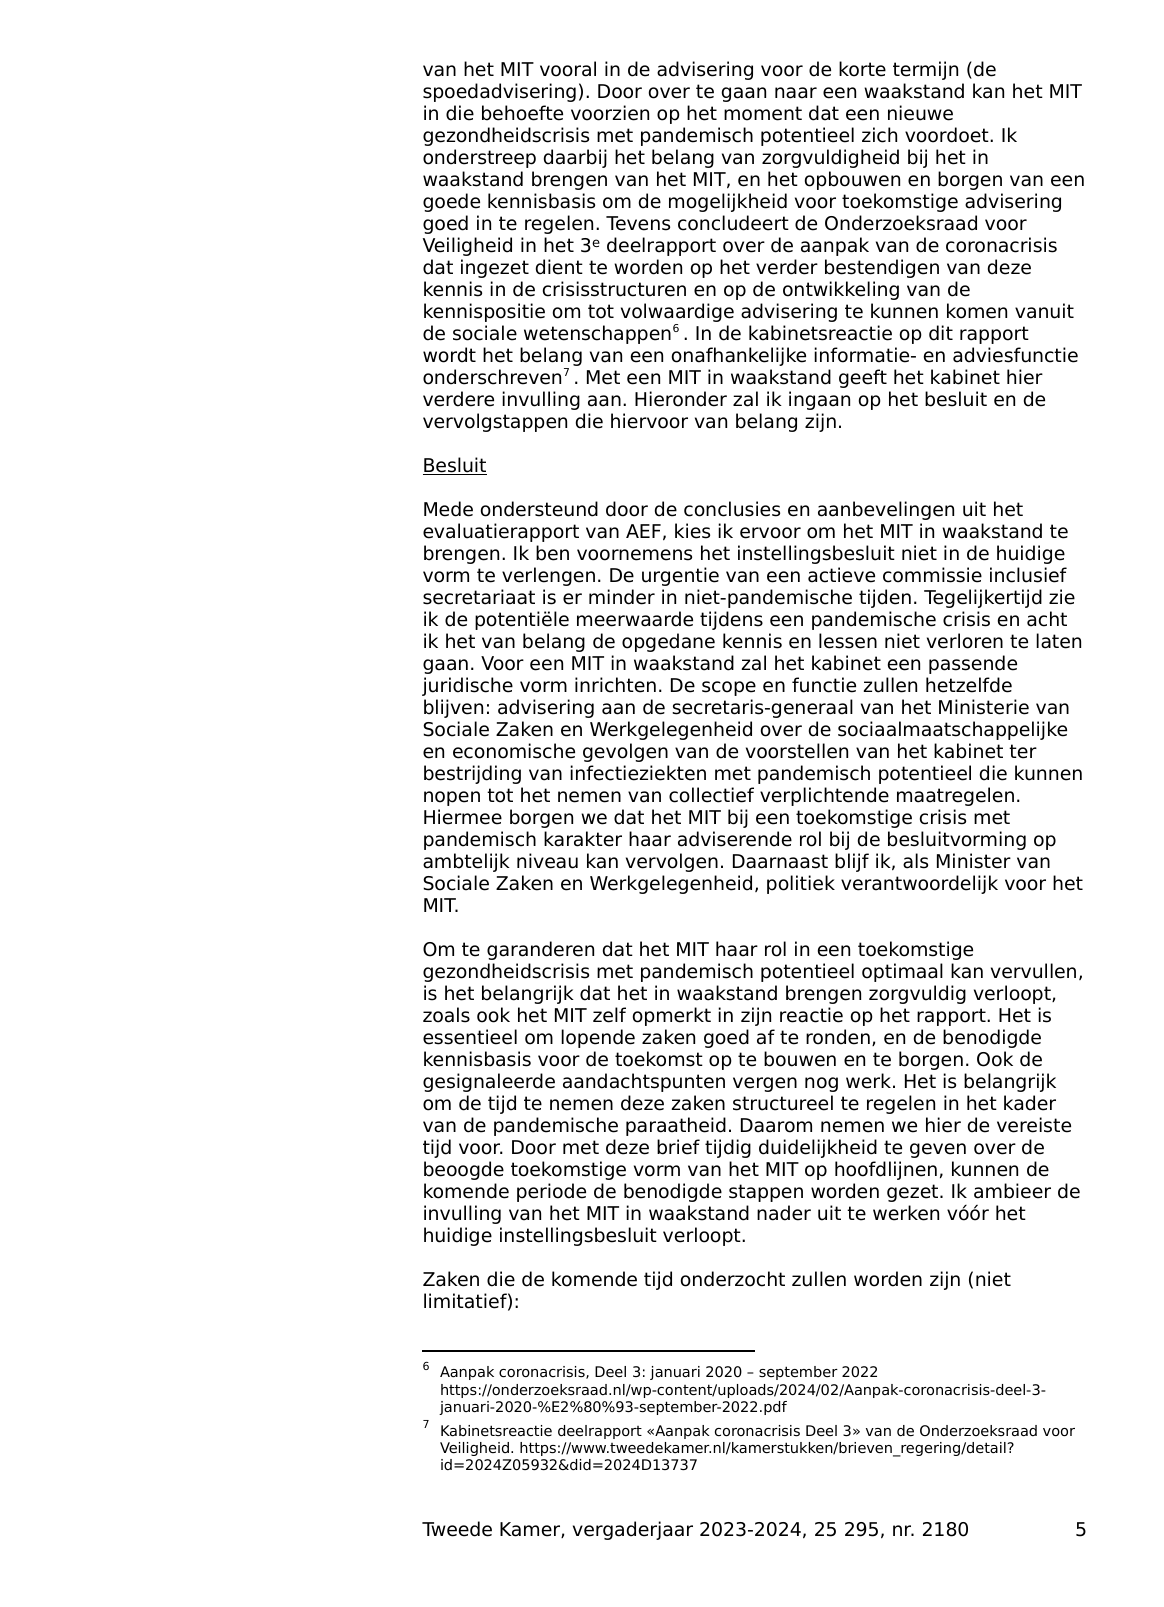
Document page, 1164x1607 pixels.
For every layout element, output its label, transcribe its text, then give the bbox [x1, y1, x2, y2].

text Zaken die de komende tijd onderzocht zullen worden zijn (niet limitatief): [422, 1269, 1087, 1313]
text Kabinetsreactie deelrapport «Aanpak coronacrisis Deel 3» van de Onderzoeksraad voor Veiligheid. https://www.tweedekamer.nl/kamerstukken/brieven_regering/detail?id=2024Z05932&did=2024D13737 [422, 1418, 1087, 1474]
subtitle Besluit [422, 455, 1087, 477]
text van het MIT vooral in de advisering voor de korte termijn (de spoedadvisering). Door over te gaan naar een waakstand kan het MIT in die behoefte voorzien op het moment dat een nieuwe gezondheidscrisis met pandemisch potentieel zich voordoet. Ik onderstreep daarbij het belang van zorgvuldigheid bij het in waakstand brengen van het MIT, en het opbouwen en borgen van een goede kennisbasis om de mogelijkheid voor toekomstige advisering goed in te regelen. Tevens concludeert de Onderzoeksraad voor Veiligheid in het 3e deelrapport over de aanpak van de coronacrisis dat ingezet dient te worden op het verder bestendigen van deze kennis in de crisisstructuren en op de ontwikkeling van de kennispositie om tot volwaardige advisering te kunnen komen vanuit de sociale wetenschappen. In de kabinetsreactie op dit rapport wordt het belang van een onafhankelijke informatie- en adviesfunctie onderschreven. Met een MIT in waakstand geeft het kabinet hier verdere invulling aan. Hieronder zal ik ingaan op het besluit en de vervolgstappen die hiervoor van belang zijn. [422, 59, 1087, 433]
text Aanpak coronacrisis, Deel 3: januari 2020 – september 2022 https://onderzoeksraad.nl/wp-content/uploads/2024/02/Aanpak-coronacrisis-deel-3-januari-2020-%E2%80%93-september-2022.pdf [422, 1360, 1087, 1416]
text Om te garanderen dat het MIT haar rol in een toekomstige gezondheidscrisis met pandemisch potentieel optimaal kan vervullen, is het belangrijk dat het in waakstand brengen zorgvuldig verloopt, zoals ook het MIT zelf opmerkt in zijn reactie op het rapport. Het is essentieel om lopende zaken goed af te ronden, en de benodigde kennisbasis voor de toekomst op te bouwen en te borgen. Ook de gesignaleerde aandachtspunten vergen nog werk. Het is belangrijk om de tijd te nemen deze zaken structureel te regelen in het kader van de pandemische paraatheid. Daarom nemen we hier de vereiste tijd voor. Door met deze brief tijdig duidelijkheid te geven over de beoogde toekomstige vorm van het MIT op hoofdlijnen, kunnen de komende periode de benodigde stappen worden gezet. Ik ambieer de invulling van het MIT in waakstand nader uit te werken vóór het huidige instellingsbesluit verloopt. [422, 939, 1087, 1247]
text Mede ondersteund door de conclusies en aanbevelingen uit het evaluatierapport van AEF, kies ik ervoor om het MIT in waakstand te brengen. Ik ben voornemens het instellingsbesluit niet in de huidige vorm te verlengen. De urgentie van een actieve commissie inclusief secretariaat is er minder in niet-pandemische tijden. Tegelijkertijd zie ik de potentiële meerwaarde tijdens een pandemische crisis en acht ik het van belang de opgedane kennis en lessen niet verloren te laten gaan. Voor een MIT in waakstand zal het kabinet een passende juridische vorm inrichten. De scope en functie zullen hetzelfde blijven: advisering aan de secretaris-generaal van het Ministerie van Sociale Zaken en Werkgelegenheid over de sociaalmaatschappelijke en economische gevolgen van de voorstellen van het kabinet ter bestrijding van infectieziekten met pandemisch potentieel die kunnen nopen tot het nemen van collectief verplichtende maatregelen. Hiermee borgen we dat het MIT bij een toekomstige crisis met pandemisch karakter haar adviserende rol bij de besluitvorming op ambtelijk niveau kan vervolgen. Daarnaast blijf ik, als Minister van Sociale Zaken en Werkgelegenheid, politiek verantwoordelijk voor het MIT. [422, 499, 1087, 917]
